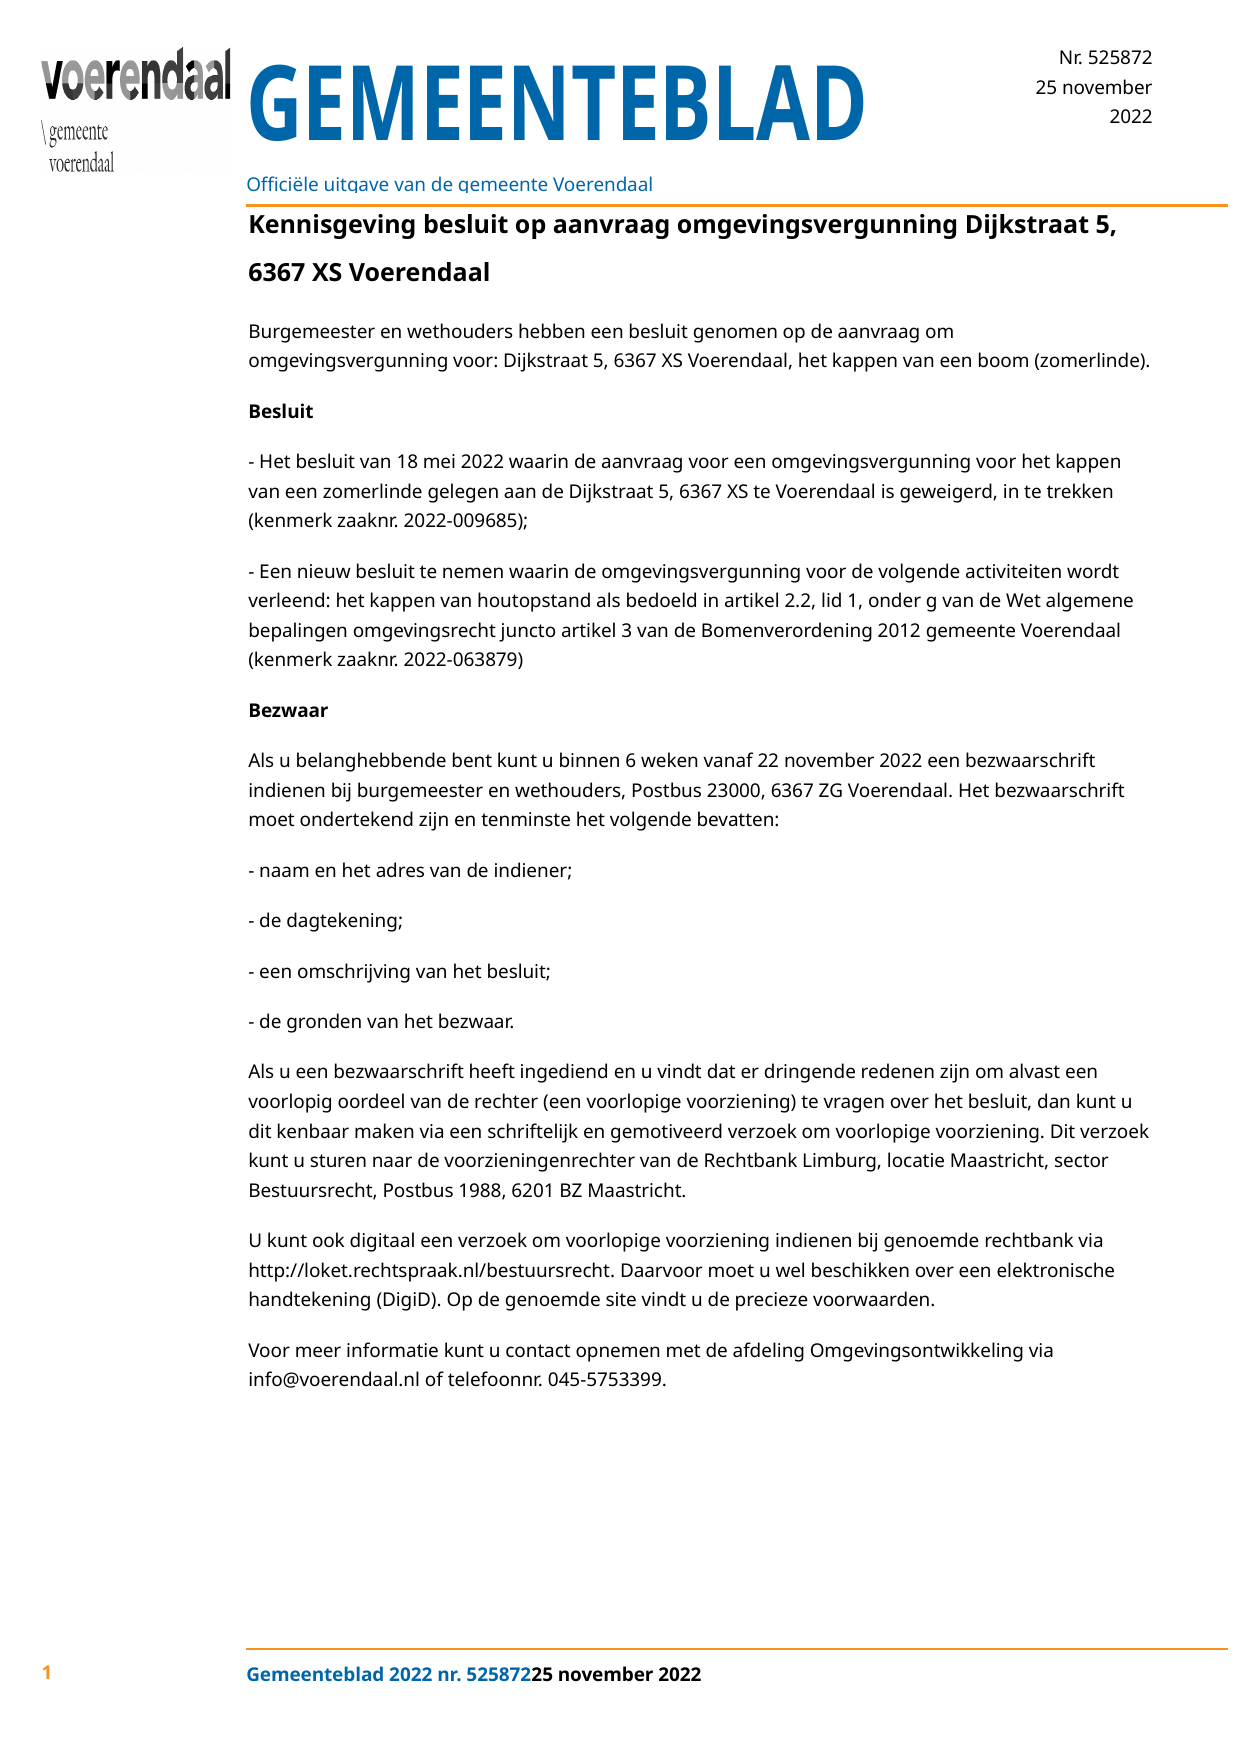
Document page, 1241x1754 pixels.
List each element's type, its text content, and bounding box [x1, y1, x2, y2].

text - Een nieuw besluit te nemen waarin de omgevingsvergunning voor de volgende activiteiten wordt verleend: het kappen van houtopstand als bedoeld in artikel 2.2, lid 1, onder g van de Wet algemene bepalingen omgevingsrecht juncto artikel 3 van de Bomenverordening 2012 gemeente Voerendaal (kenmerk zaaknr. 2022-063879) [248, 558, 1152, 672]
text Bezwaar [248, 697, 1152, 723]
text - de gronden van het bezwaar. [248, 1008, 1152, 1034]
picture [41, 47, 231, 172]
text Besluit [248, 398, 1152, 424]
text - een omschrijving van het besluit; [248, 958, 1152, 984]
text - de dagtekening; [248, 907, 1152, 933]
text Als u belanghebbende bent kunt u binnen 6 weken vanaf 22 november 2022 een bezwaarschrift indienen bij burgemeester en wethouders, Postbus 23000, 6367 ZG Voerendaal. Het bezwaarschrift moet ondertekend zijn en tenminste het volgende bevatten: [248, 747, 1152, 832]
text Burgemeester en wethouders hebben een besluit genomen op de aanvraag om omgevingsvergunning voor: Dijkstraat 5, 6367 XS Voerendaal, het kappen van een boom (zomerlinde). [248, 318, 1152, 373]
text - Het besluit van 18 mei 2022 waarin de aanvraag voor een omgevingsvergunning voor het kappen van een zomerlinde gelegen aan de Dijkstraat 5, 6367 XS te Voerendaal is geweigerd, in te trekken (kenmerk zaaknr. 2022-009685); [248, 448, 1152, 533]
text Kennisgeving besluit op aanvraag omgevingsvergunning Dijkstraat 5, 6367 XS Voerendaal [248, 207, 1152, 288]
text U kunt ook digitaal een verzoek om voorlopige voorziening indienen bij genoemde rechtbank via http://loket.rechtspraak.nl/bestuursrecht. Daarvoor moet u wel beschikken over een elektronische handtekening (DigiD). Op de genoemde site vindt u de precieze voorwaarden. [248, 1227, 1152, 1312]
text Als u een bezwaarschrift heeft ingediend en u vindt dat er dringende redenen zijn om alvast een voorlopig oordeel van de rechter (een voorlopige voorziening) te vragen over het besluit, dan kunt u dit kenbaar maken via een schriftelijk en gemotiveerd verzoek om voorlopige voorziening. Dit verzoek kunt u sturen naar de voorzieningenrechter van de Rechtbank Limburg, locatie Maastricht, sector Bestuursrecht, Postbus 1988, 6201 BZ Maastricht. [248, 1059, 1152, 1203]
text - naam en het adres van de indiener; [248, 857, 1152, 883]
text Voor meer informatie kunt u contact opnemen met de afdeling Omgevingsontwikkeling via info@voerendaal.nl of telefoonnr. 045-5753399. [248, 1337, 1152, 1392]
